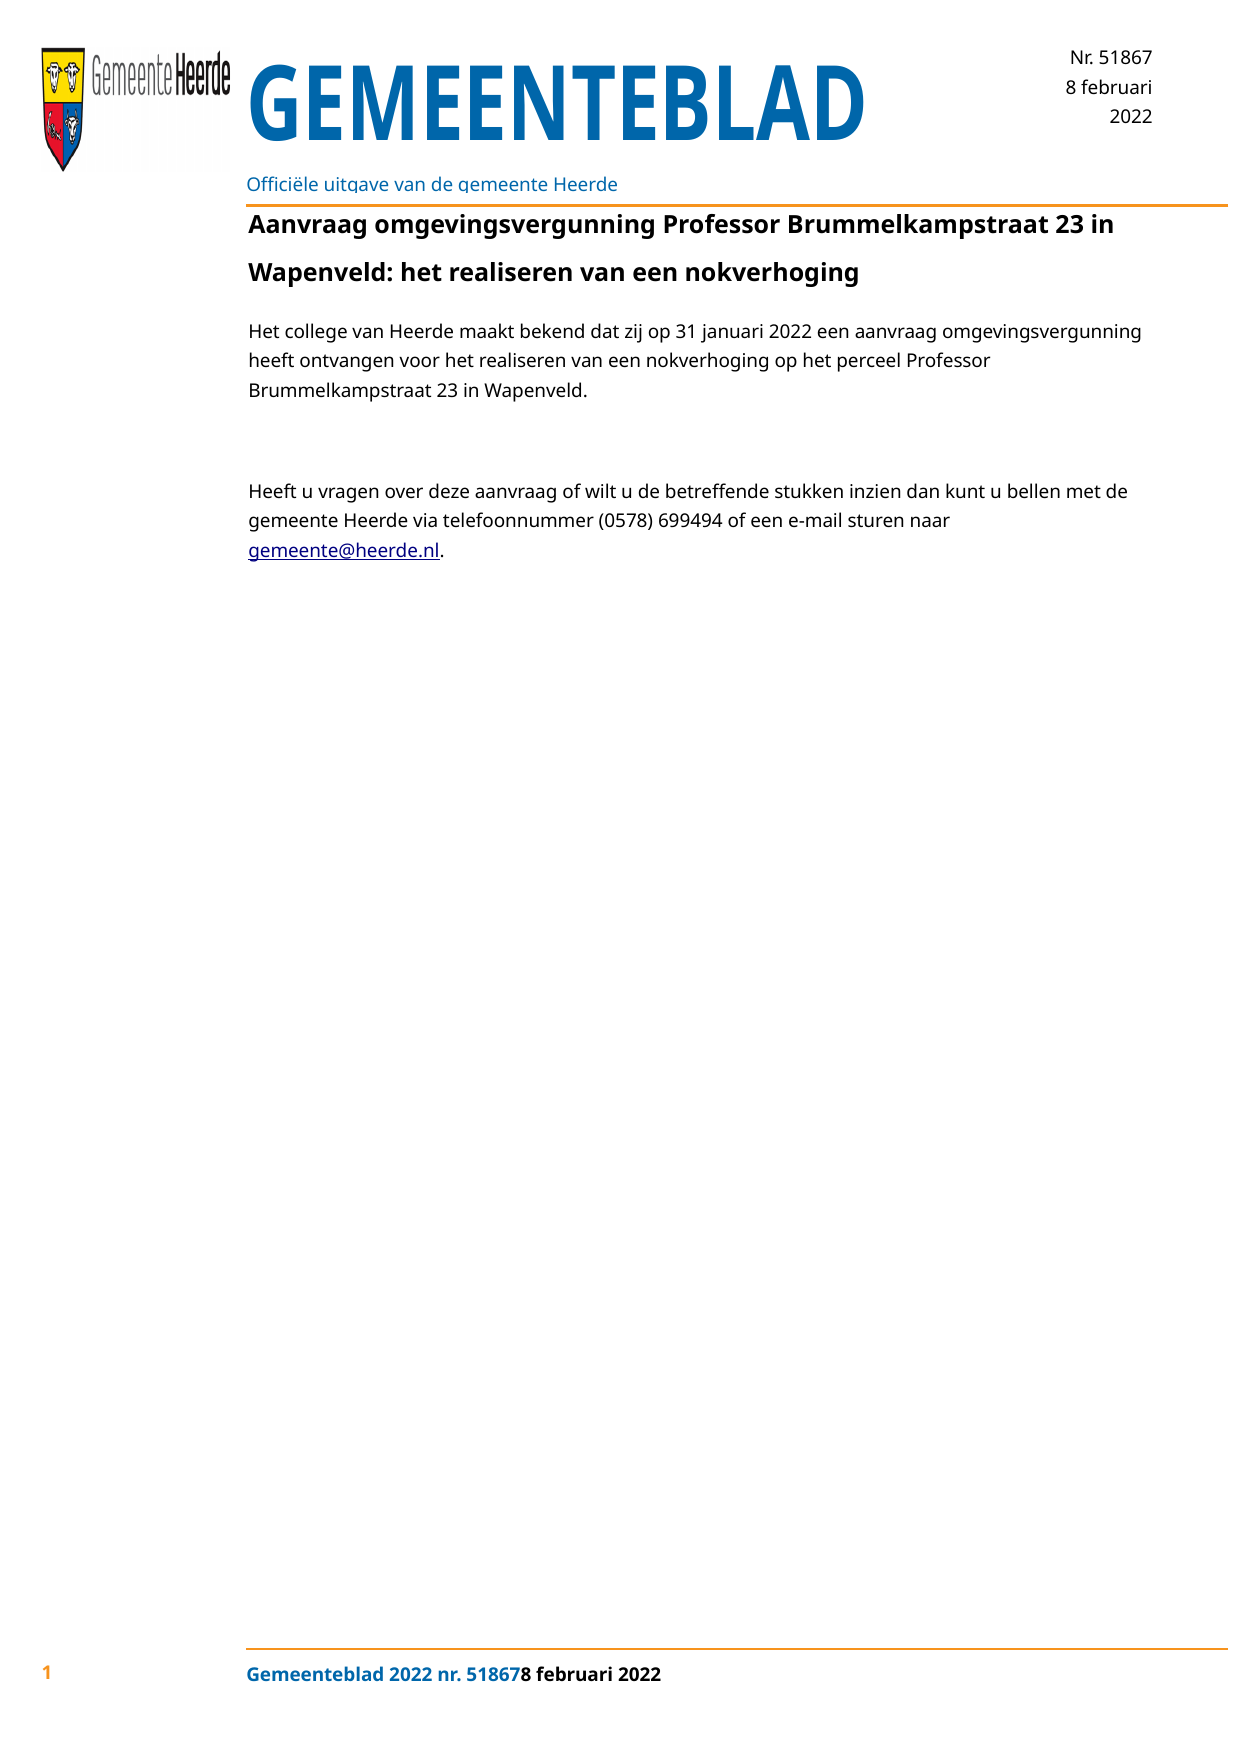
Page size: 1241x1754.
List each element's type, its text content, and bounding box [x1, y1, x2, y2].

text Aanvraag omgevingsvergunning Professor Brummelkampstraat 23 in Wapenveld: het realiseren van een nokverhoging [248, 207, 1152, 288]
text Het college van Heerde maakt bekend dat zij op 31 januari 2022 een aanvraag omgevingsvergunning heeft ontvangen voor het realiseren van een nokverhoging op het perceel Professor Brummelkampstraat 23 in Wapenveld. [248, 318, 1152, 403]
text Heeft u vragen over deze aanvraag of wilt u de betreffende stukken inzien dan kunt u bellen met de gemeente Heerde via telefoonnummer (0578) 699494 of een e-mail sturen naar gemeente@heerde.nl. [248, 478, 1152, 563]
picture [41, 47, 231, 172]
